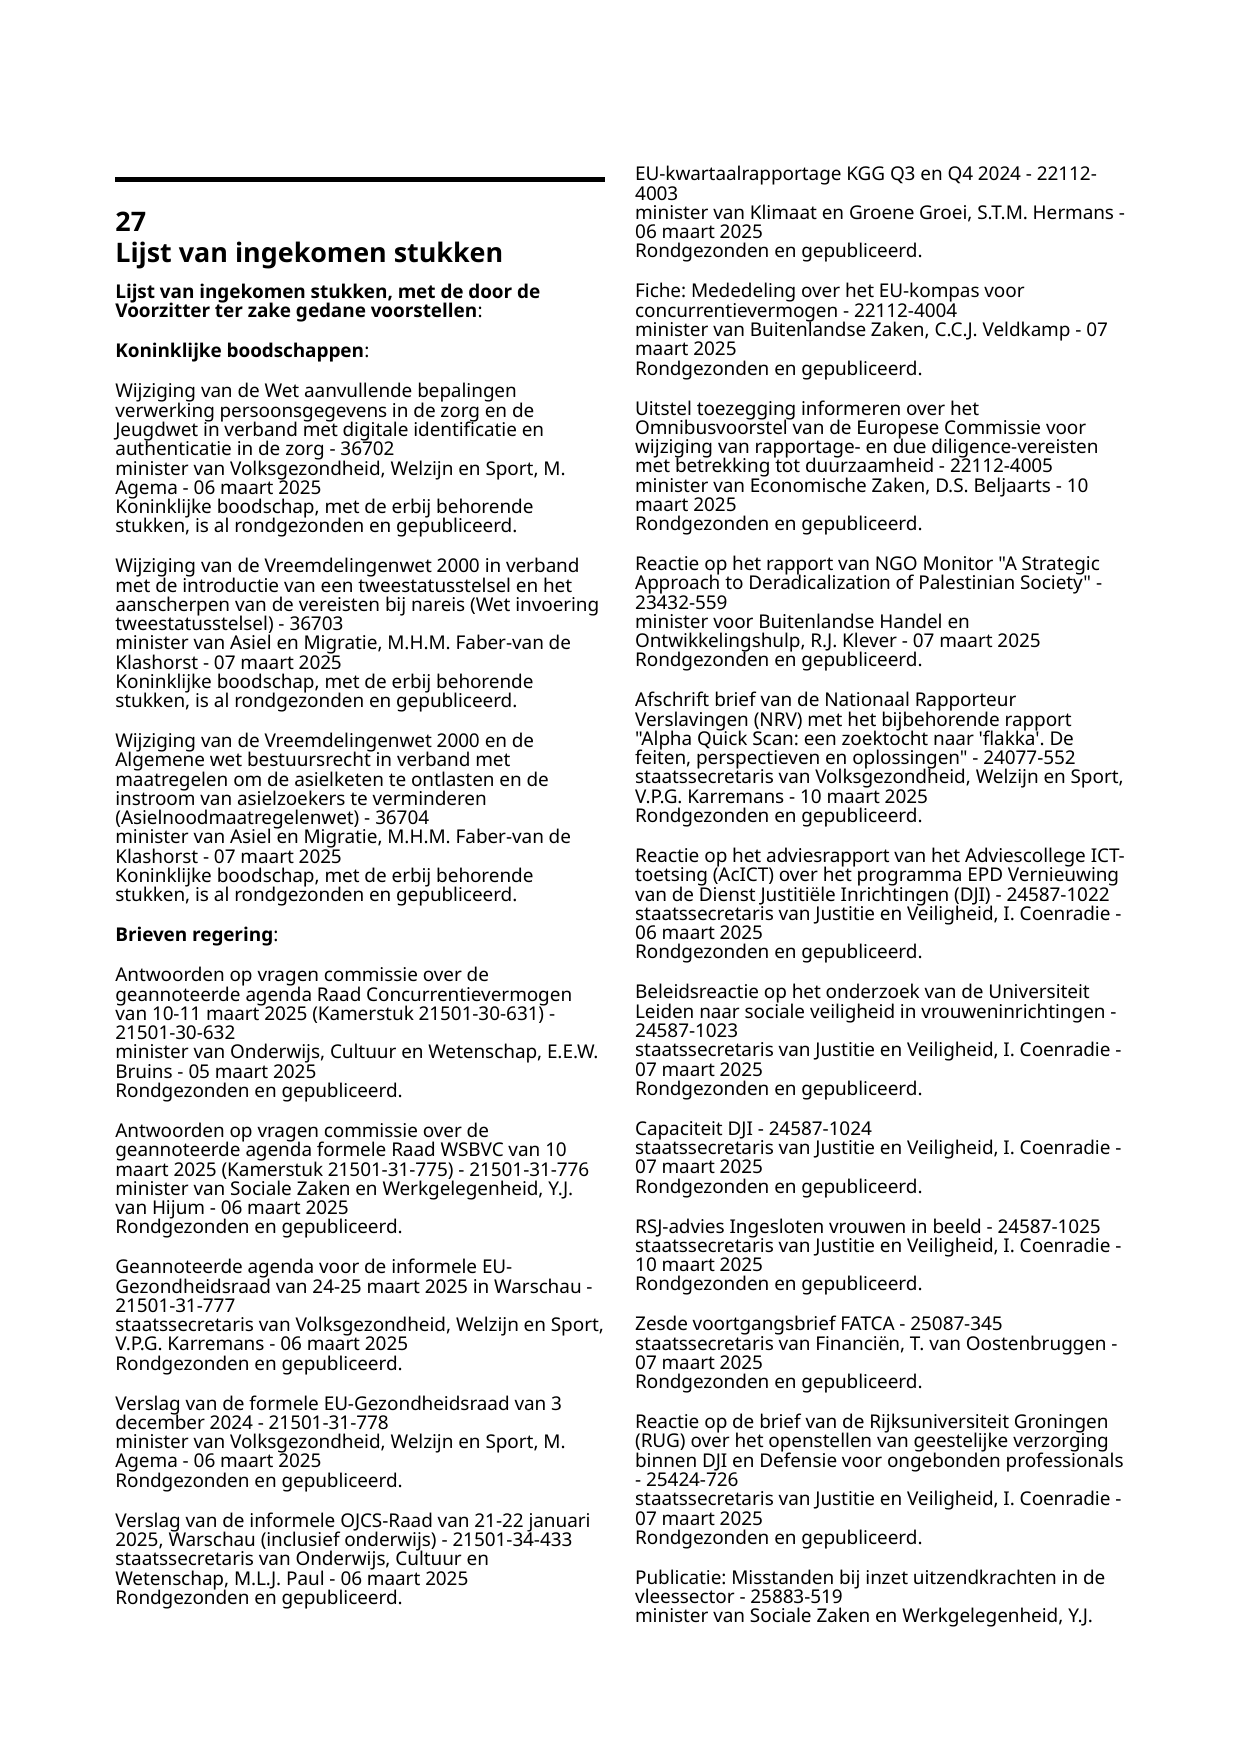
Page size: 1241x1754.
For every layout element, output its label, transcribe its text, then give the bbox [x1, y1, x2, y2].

text Rondgezonden en gepubliceerd. [115, 1589, 605, 1608]
text Publicatie: Misstanden bij inzet uitzendkrachten in de vleessector - 25883-519 [635, 1569, 1125, 1607]
text staatssecretaris van Volksgezondheid, Welzijn en Sport, V.P.G. Karremans - 06 maart 2025 [115, 1316, 605, 1355]
text Rondgezonden en gepubliceerd. [635, 1080, 1125, 1099]
text staatssecretaris van Onderwijs, Cultuur en Wetenschap, M.L.J. Paul - 06 maart 2025 [115, 1550, 605, 1589]
text minister van Asiel en Migratie, M.H.M. Faber-van de Klashorst - 07 maart 2025 [115, 634, 605, 673]
text minister van Sociale Zaken en Werkgelegenheid, Y.J. van Hijum - 06 maart 2025 [115, 1180, 605, 1218]
text minister van Volksgezondheid, Welzijn en Sport, M. Agema - 06 maart 2025 [115, 1433, 605, 1472]
text Rondgezonden en gepubliceerd. [635, 1178, 1125, 1197]
text minister van Sociale Zaken en Werkgelegenheid, Y.J. [635, 1607, 1125, 1627]
text Reactie op het rapport van NGO Monitor "A Strategic Approach to Deradicalization of Palestinian Society" - 23432-559 [635, 555, 1125, 613]
text Rondgezonden en gepubliceerd. [635, 242, 1125, 262]
text minister voor Buitenlandse Handel en Ontwikkelingshulp, R.J. Klever - 07 maart 2025 [635, 613, 1125, 651]
text Uitstel toezegging informeren over het Omnibusvoorstel van de Europese Commissie voor wijziging van rapportage- en due diligence-vereisten met betrekking tot duurzaamheid - 22112-4005 [635, 399, 1125, 477]
text Antwoorden op vragen commissie over de geannoteerde agenda formele Raad WSBVC van 10 maart 2025 (Kamerstuk 21501-31-775) - 21501-31-776 [115, 1122, 605, 1180]
text staatssecretaris van Volksgezondheid, Welzijn en Sport, V.P.G. Karremans - 10 maart 2025 [635, 768, 1125, 807]
text Geannoteerde agenda voor de informele EU-Gezondheidsraad van 24-25 maart 2025 in Warschau - 21501-31-777 [115, 1258, 605, 1316]
text Rondgezonden en gepubliceerd. [115, 1218, 605, 1238]
text Brieven regering: [115, 926, 605, 946]
text minister van Volksgezondheid, Welzijn en Sport, M. Agema - 06 maart 2025 [115, 459, 605, 498]
text Wijziging van de Wet aanvullende bepalingen verwerking persoonsgegevens in de zorg en de Jeugdwet in verband met digitale identificatie en authenticatie in de zorg - 36702 [115, 382, 605, 459]
text Wijziging van de Vreemdelingenwet 2000 en de Algemene wet bestuursrecht in verband met maatregelen om de asielketen te ontlasten en de instroom van asielzoekers te verminderen (Asielnoodmaatregelenwet) - 36704 [115, 732, 605, 828]
text staatssecretaris van Justitie en Veiligheid, I. Coenradie - 07 maart 2025 [635, 1490, 1125, 1529]
text minister van Asiel en Migratie, M.H.M. Faber-van de Klashorst - 07 maart 2025 [115, 828, 605, 867]
text Rondgezonden en gepubliceerd. [635, 359, 1125, 379]
text Wijziging van de Vreemdelingenwet 2000 in verband met de introductie van een tweestatusstelsel en het aanscherpen van de vereisten bij nareis (Wet invoering tweestatusstelsel) - 36703 [115, 557, 605, 634]
text Rondgezonden en gepubliceerd. [635, 807, 1125, 826]
text RSJ-advies Ingesloten vrouwen in beeld - 24587-1025 [635, 1218, 1125, 1237]
text Fiche: Mededeling over het EU-kompas voor concurrentievermogen - 22112-4004 [635, 282, 1125, 321]
text Rondgezonden en gepubliceerd. [635, 651, 1125, 671]
text Rondgezonden en gepubliceerd. [635, 515, 1125, 534]
text EU-kwartaalrapportage KGG Q3 en Q4 2024 - 22112-4003 [635, 165, 1125, 204]
text Koninklijke boodschap, met de erbij behorende stukken, is al rondgezonden en gepubliceerd. [115, 867, 605, 906]
text Rondgezonden en gepubliceerd. [115, 1355, 605, 1374]
text staatssecretaris van Justitie en Veiligheid, I. Coenradie - 07 maart 2025 [635, 1041, 1125, 1080]
text Rondgezonden en gepubliceerd. [635, 1275, 1125, 1295]
text staatssecretaris van Financiën, T. van Oostenbruggen - 07 maart 2025 [635, 1335, 1125, 1373]
text Rondgezonden en gepubliceerd. [635, 943, 1125, 963]
text minister van Klimaat en Groene Groei, S.T.M. Hermans - 06 maart 2025 [635, 204, 1125, 242]
text Afschrift brief van de Nationaal Rapporteur Verslavingen (NRV) met het bijbehorende rapport "Alpha Quick Scan: een zoektocht naar 'flakka'. De feiten, perspectieven en oplossingen" - 24077-552 [635, 691, 1125, 768]
text minister van Economische Zaken, D.S. Beljaarts - 10 maart 2025 [635, 477, 1125, 515]
text Rondgezonden en gepubliceerd. [635, 1529, 1125, 1548]
text Capaciteit DJI - 24587-1024 [635, 1120, 1125, 1139]
text Reactie op het adviesrapport van het Adviescollege ICT-toetsing (AcICT) over het programma EPD Vernieuwing van de Dienst Justitiële Inrichtingen (DJI) - 24587-1022 [635, 847, 1125, 905]
text staatssecretaris van Justitie en Veiligheid, I. Coenradie - 07 maart 2025 [635, 1139, 1125, 1178]
text Zesde voortgangsbrief FATCA - 25087-345 [635, 1315, 1125, 1335]
text Beleidsreactie op het onderzoek van de Universiteit Leiden naar sociale veiligheid in vrouweninrichtingen - 24587-1023 [635, 983, 1125, 1041]
text Verslag van de informele OJCS-Raad van 21-22 januari 2025, Warschau (inclusief onderwijs) - 21501-34-433 [115, 1512, 605, 1550]
text Koninklijke boodschappen: [115, 342, 605, 362]
text Reactie op de brief van de Rijksuniversiteit Groningen (RUG) over het openstellen van geestelijke verzorging binnen DJI en Defensie voor ongebonden professionals - 25424-726 [635, 1413, 1125, 1490]
text Rondgezonden en gepubliceerd. [115, 1082, 605, 1101]
text Verslag van de formele EU-Gezondheidsraad van 3 december 2024 - 21501-31-778 [115, 1395, 605, 1433]
text minister van Onderwijs, Cultuur en Wetenschap, E.E.W. Bruins - 05 maart 2025 [115, 1043, 605, 1082]
text staatssecretaris van Justitie en Veiligheid, I. Coenradie - 10 maart 2025 [635, 1237, 1125, 1275]
text Antwoorden op vragen commissie over de geannoteerde agenda Raad Concurrentievermogen van 10-11 maart 2025 (Kamerstuk 21501-30-631) - 21501-30-632 [115, 966, 605, 1043]
text minister van Buitenlandse Zaken, C.C.J. Veldkamp - 07 maart 2025 [635, 321, 1125, 359]
text 27 [115, 203, 605, 239]
text Koninklijke boodschap, met de erbij behorende stukken, is al rondgezonden en gepubliceerd. [115, 498, 605, 537]
text Rondgezonden en gepubliceerd. [115, 1472, 605, 1491]
text Koninklijke boodschap, met de erbij behorende stukken, is al rondgezonden en gepubliceerd. [115, 673, 605, 711]
text Lijst van ingekomen stukken, met de door de Voorzitter ter zake gedane voorstellen: [115, 283, 605, 322]
text Rondgezonden en gepubliceerd. [635, 1373, 1125, 1392]
text Lijst van ingekomen stukken [115, 239, 605, 283]
text staatssecretaris van Justitie en Veiligheid, I. Coenradie - 06 maart 2025 [635, 905, 1125, 943]
